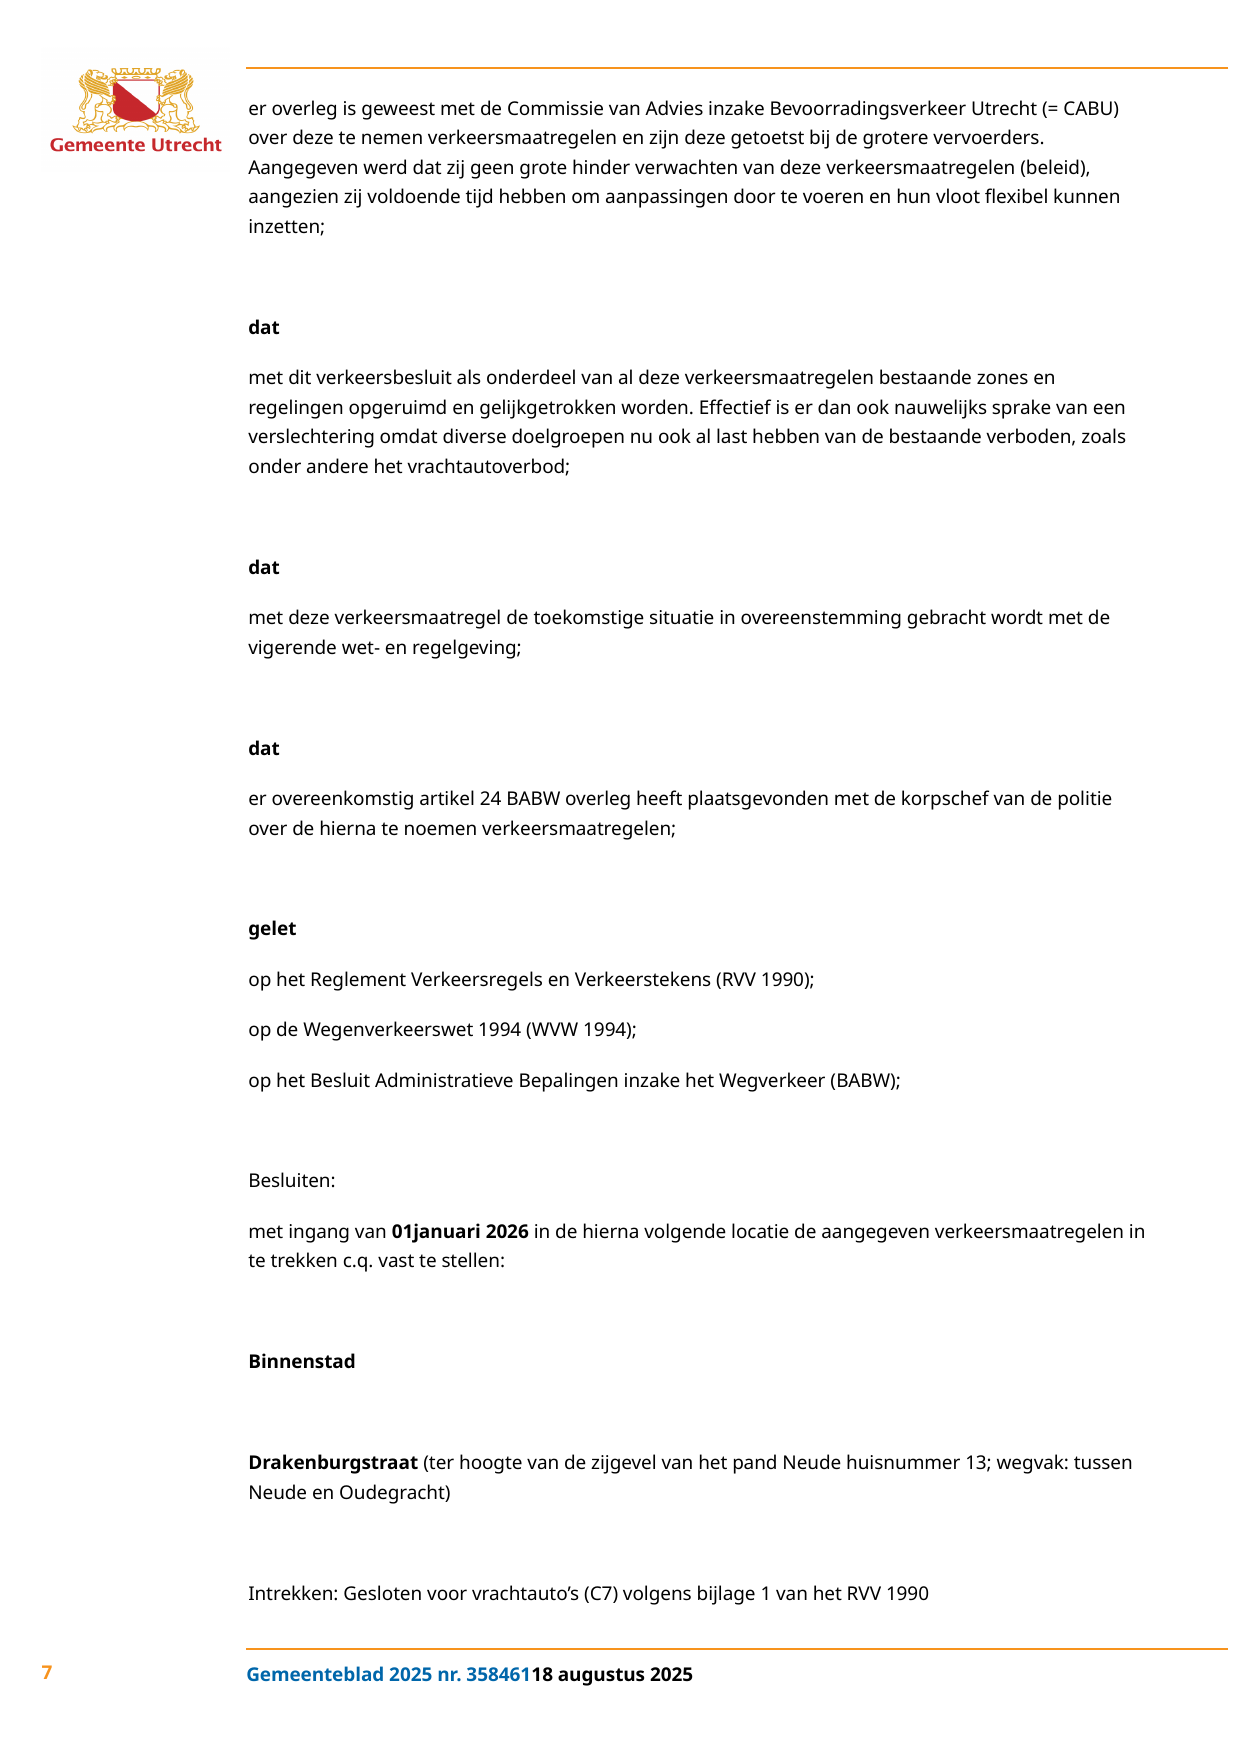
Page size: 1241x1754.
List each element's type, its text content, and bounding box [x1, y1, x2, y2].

text dat [248, 314, 1152, 340]
text Binnenstad [248, 1348, 1152, 1374]
text met ingang van 01januari 2026 in de hierna volgende locatie de aangegeven verkeersmaatregelen in te trekken c.q. vast te stellen: [248, 1218, 1152, 1273]
text Intrekken: Gesloten voor vrachtauto’s (C7) volgens bijlage 1 van het RVV 1990 [248, 1580, 1152, 1606]
text er overeenkomstig artikel 24 BABW overleg heeft plaatsgevonden met de korpschef van de politie over de hierna te noemen verkeersmaatregelen; [248, 785, 1152, 841]
picture [41, 47, 231, 172]
text op de Wegenverkeerswet 1994 (WVW 1994); [248, 1016, 1152, 1042]
text Besluiten: [248, 1168, 1152, 1193]
text gelet [248, 916, 1152, 941]
text op het Reglement Verkeersregels en Verkeerstekens (RVV 1990); [248, 966, 1152, 992]
text Drakenburgstraat (ter hoogte van de zijgevel van het pand Neude huisnummer 13; wegvak: tussen Neude en Oudegracht) [248, 1449, 1152, 1505]
text dat [248, 735, 1152, 761]
text dat [248, 554, 1152, 580]
text er overleg is geweest met de Commissie van Advies inzake Bevoorradingsverkeer Utrecht (= CABU) over deze te nemen verkeersmaatregelen en zijn deze getoetst bij de grotere vervoerders. Aangegeven werd dat zij geen grote hinder verwachten van deze verkeersmaatregelen (beleid), aangezien zij voldoende tijd hebben om aanpassingen door te voeren en hun vloot flexibel kunnen inzetten; [248, 95, 1152, 239]
text op het Besluit Administratieve Bepalingen inzake het Wegverkeer (BABW); [248, 1067, 1152, 1093]
text met deze verkeersmaatregel de toekomstige situatie in overeenstemming gebracht wordt met de vigerende wet- en regelgeving; [248, 604, 1152, 660]
text met dit verkeersbesluit als onderdeel van al deze verkeersmaatregelen bestaande zones en regelingen opgeruimd en gelijkgetrokken worden. Effectief is er dan ook nauwelijks sprake van een verslechtering omdat diverse doelgroepen nu ook al last hebben van de bestaande verboden, zoals onder andere het vrachtautoverbod; [248, 364, 1152, 479]
